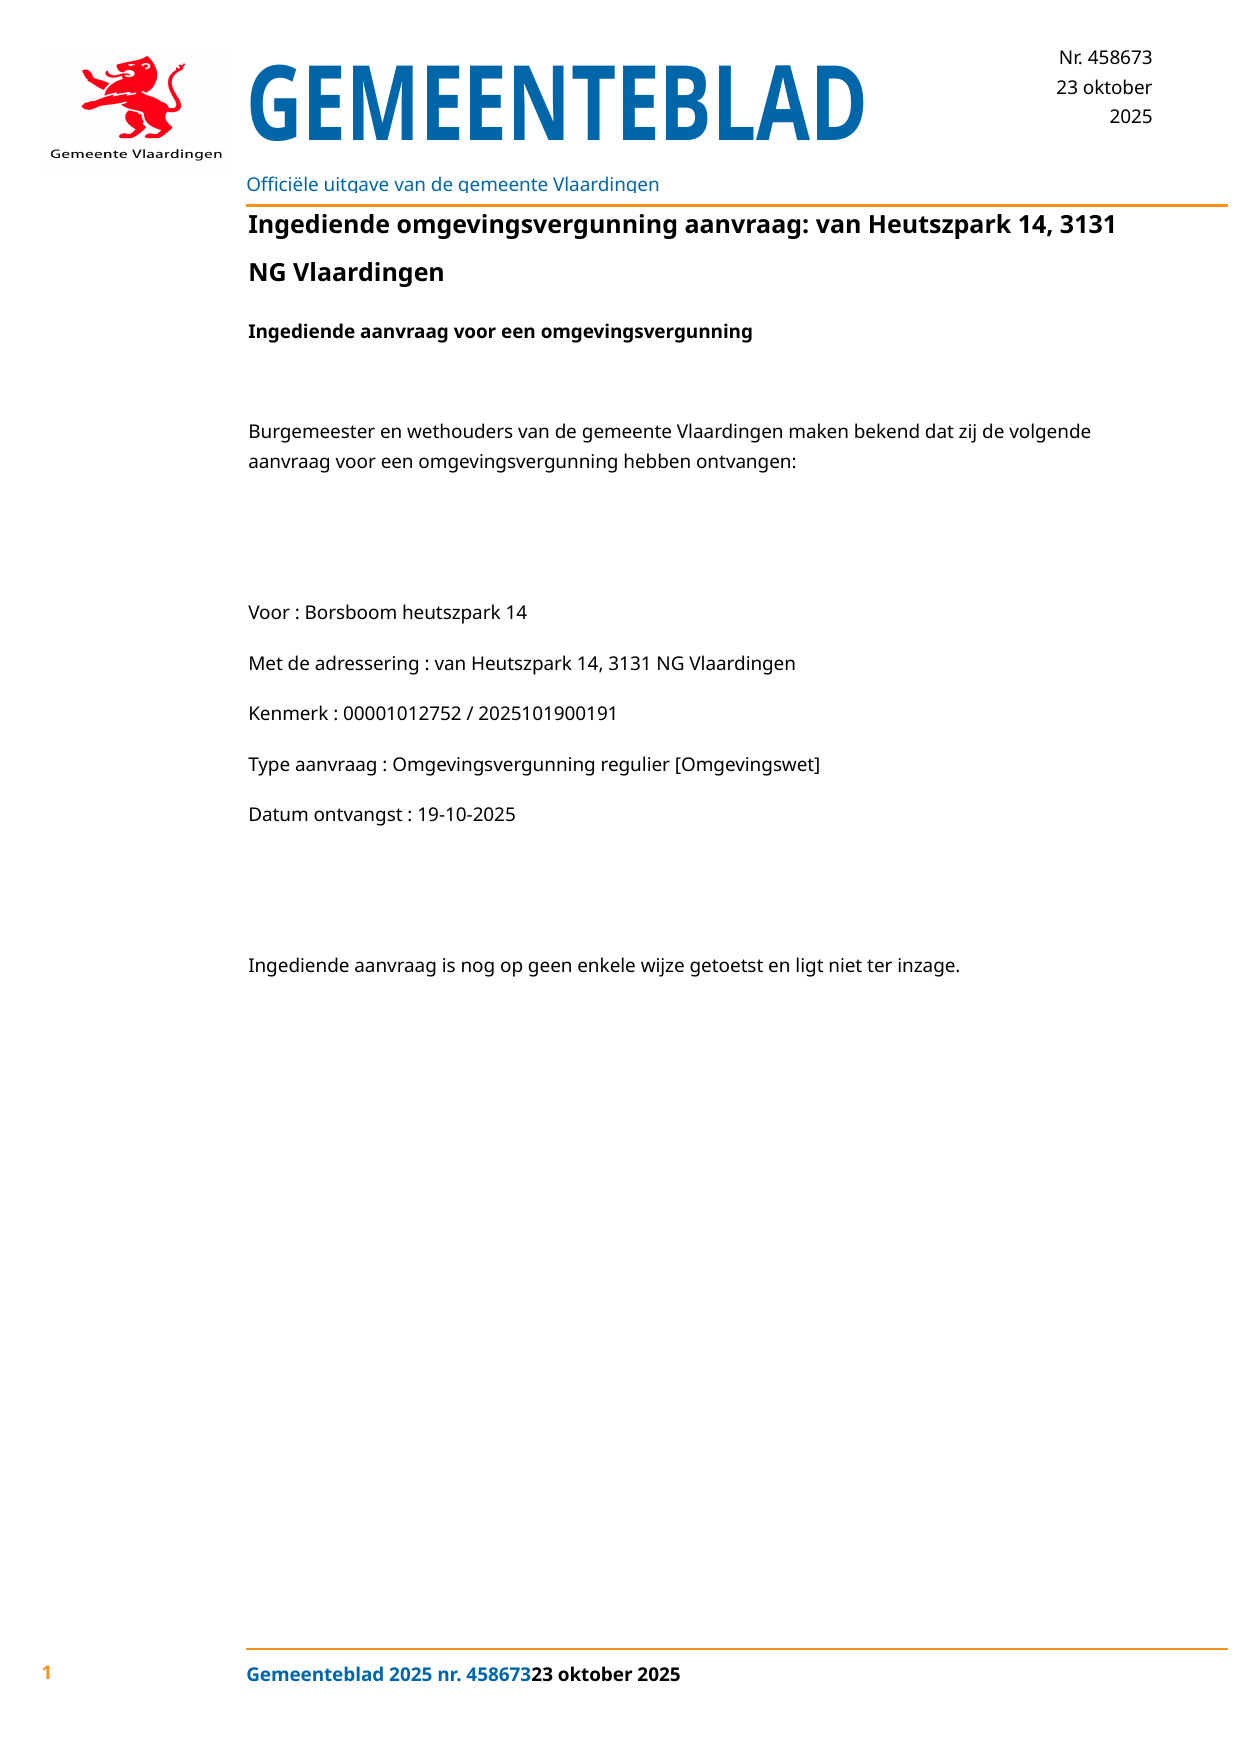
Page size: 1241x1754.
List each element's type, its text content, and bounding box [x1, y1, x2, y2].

text Kenmerk : 00001012752 / 2025101900191 [248, 700, 1152, 726]
text Ingediende omgevingsvergunning aanvraag: van Heutszpark 14, 3131 NG Vlaardingen [248, 207, 1152, 288]
picture [41, 47, 231, 172]
text Datum ontvangst : 19-10-2025 [248, 801, 1152, 827]
text Ingediende aanvraag is nog op geen enkele wijze getoetst en ligt niet ter inzage. [248, 952, 1152, 978]
text Voor : Borsboom heutszpark 14 [248, 599, 1152, 625]
text Met de adressering : van Heutszpark 14, 3131 NG Vlaardingen [248, 650, 1152, 676]
text Ingediende aanvraag voor een omgevingsvergunning [248, 318, 1152, 344]
text Type aanvraag : Omgevingsvergunning regulier [Omgevingswet] [248, 751, 1152, 777]
text Burgemeester en wethouders van de gemeente Vlaardingen maken bekend dat zij de volgende aanvraag voor een omgevingsvergunning hebben ontvangen: [248, 419, 1152, 474]
